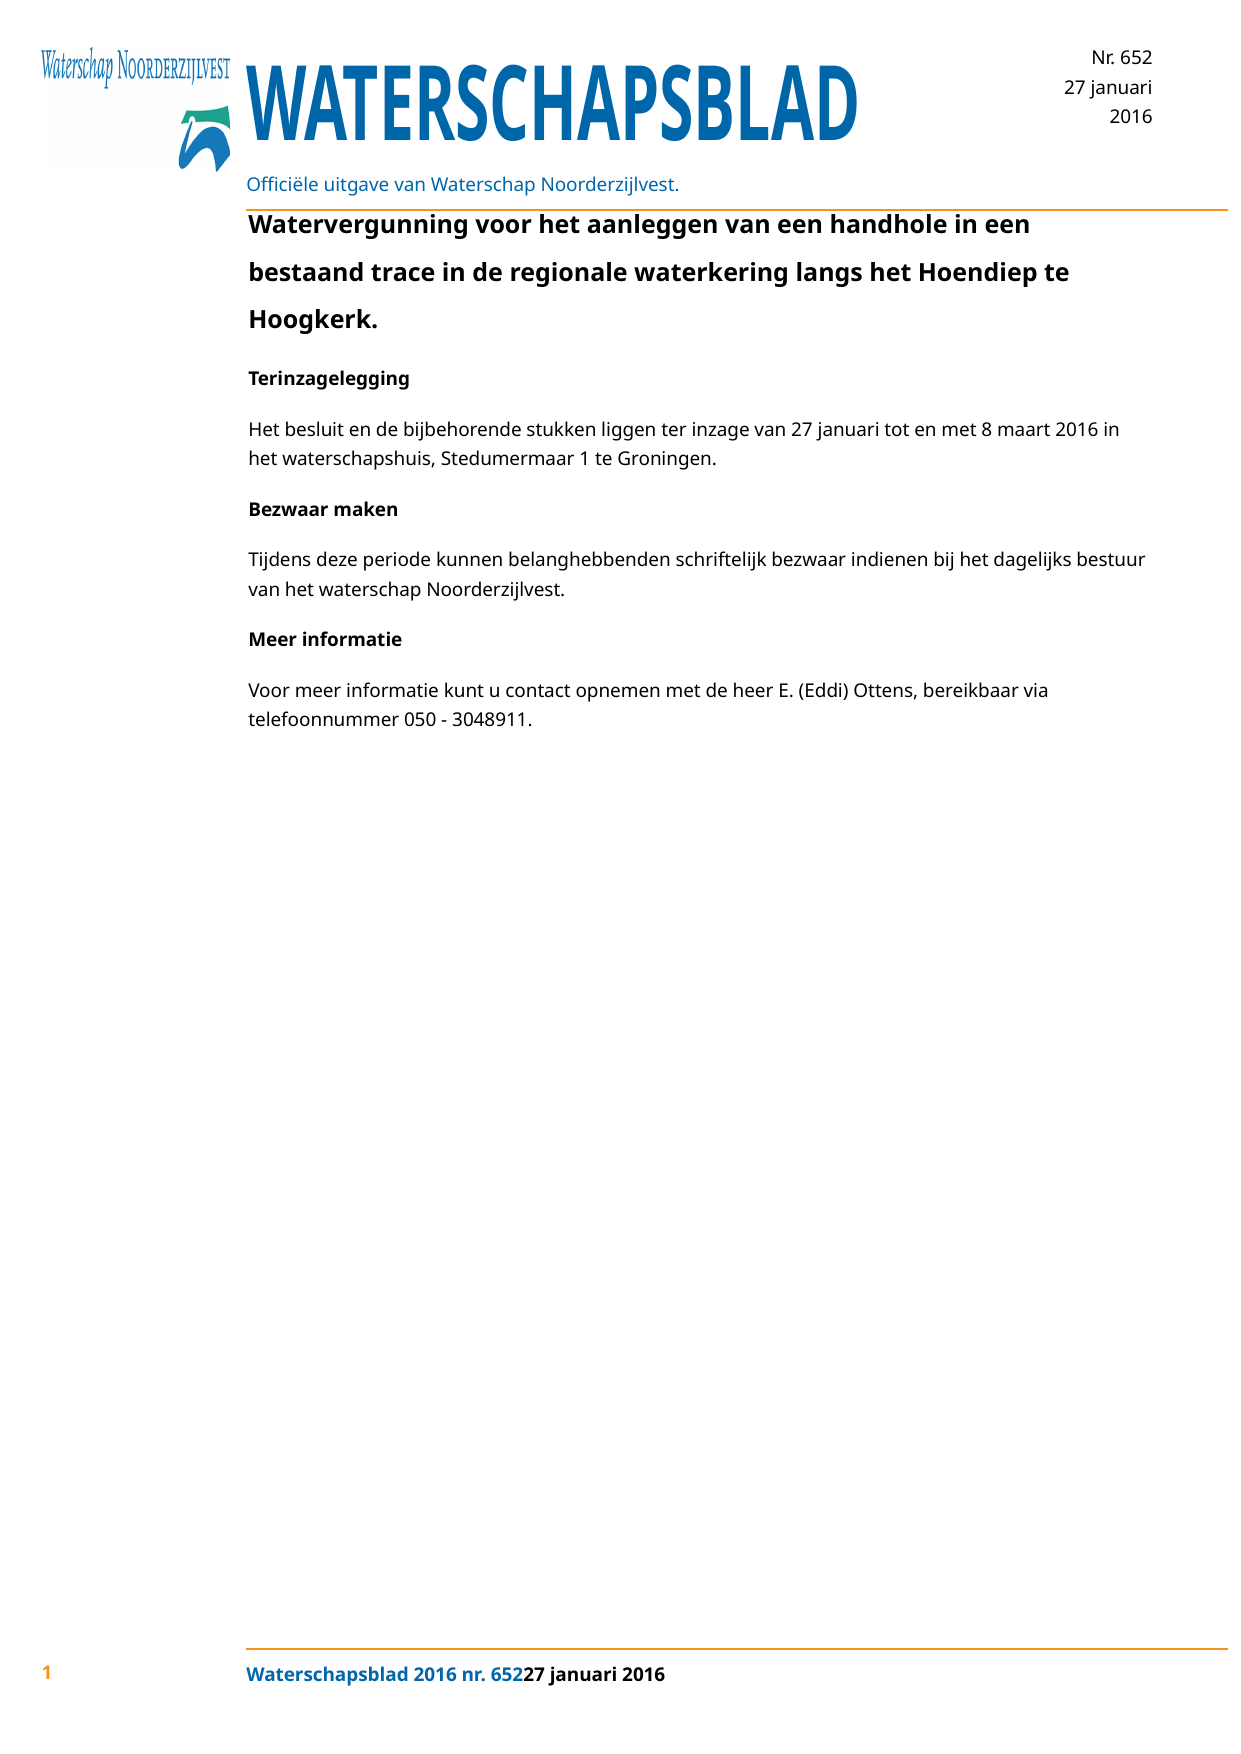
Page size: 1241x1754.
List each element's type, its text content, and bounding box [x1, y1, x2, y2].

text Voor meer informatie kunt u contact opnemen met de heer E. (Eddi) Ottens, bereikbaar via telefoonnummer 050 - 3048911. [248, 677, 1152, 732]
text Terinzagelegging [248, 366, 1152, 391]
text Meer informatie [248, 626, 1152, 652]
text Tijdens deze periode kunnen belanghebbenden schriftelijk bezwaar indienen bij het dagelijks bestuur van het waterschap Noorderzijlvest. [248, 546, 1152, 602]
text Watervergunning voor het aanleggen van een handhole in een bestaand trace in de regionale waterkering langs het Hoendiep te Hoogkerk. [248, 211, 1152, 336]
text Het besluit en de bijbehorende stukken liggen ter inzage van 27 januari tot en met 8 maart 2016 in het waterschapshuis, Stedumermaar 1 te Groningen. [248, 416, 1152, 471]
picture [41, 47, 231, 172]
text Bezwaar maken [248, 496, 1152, 522]
